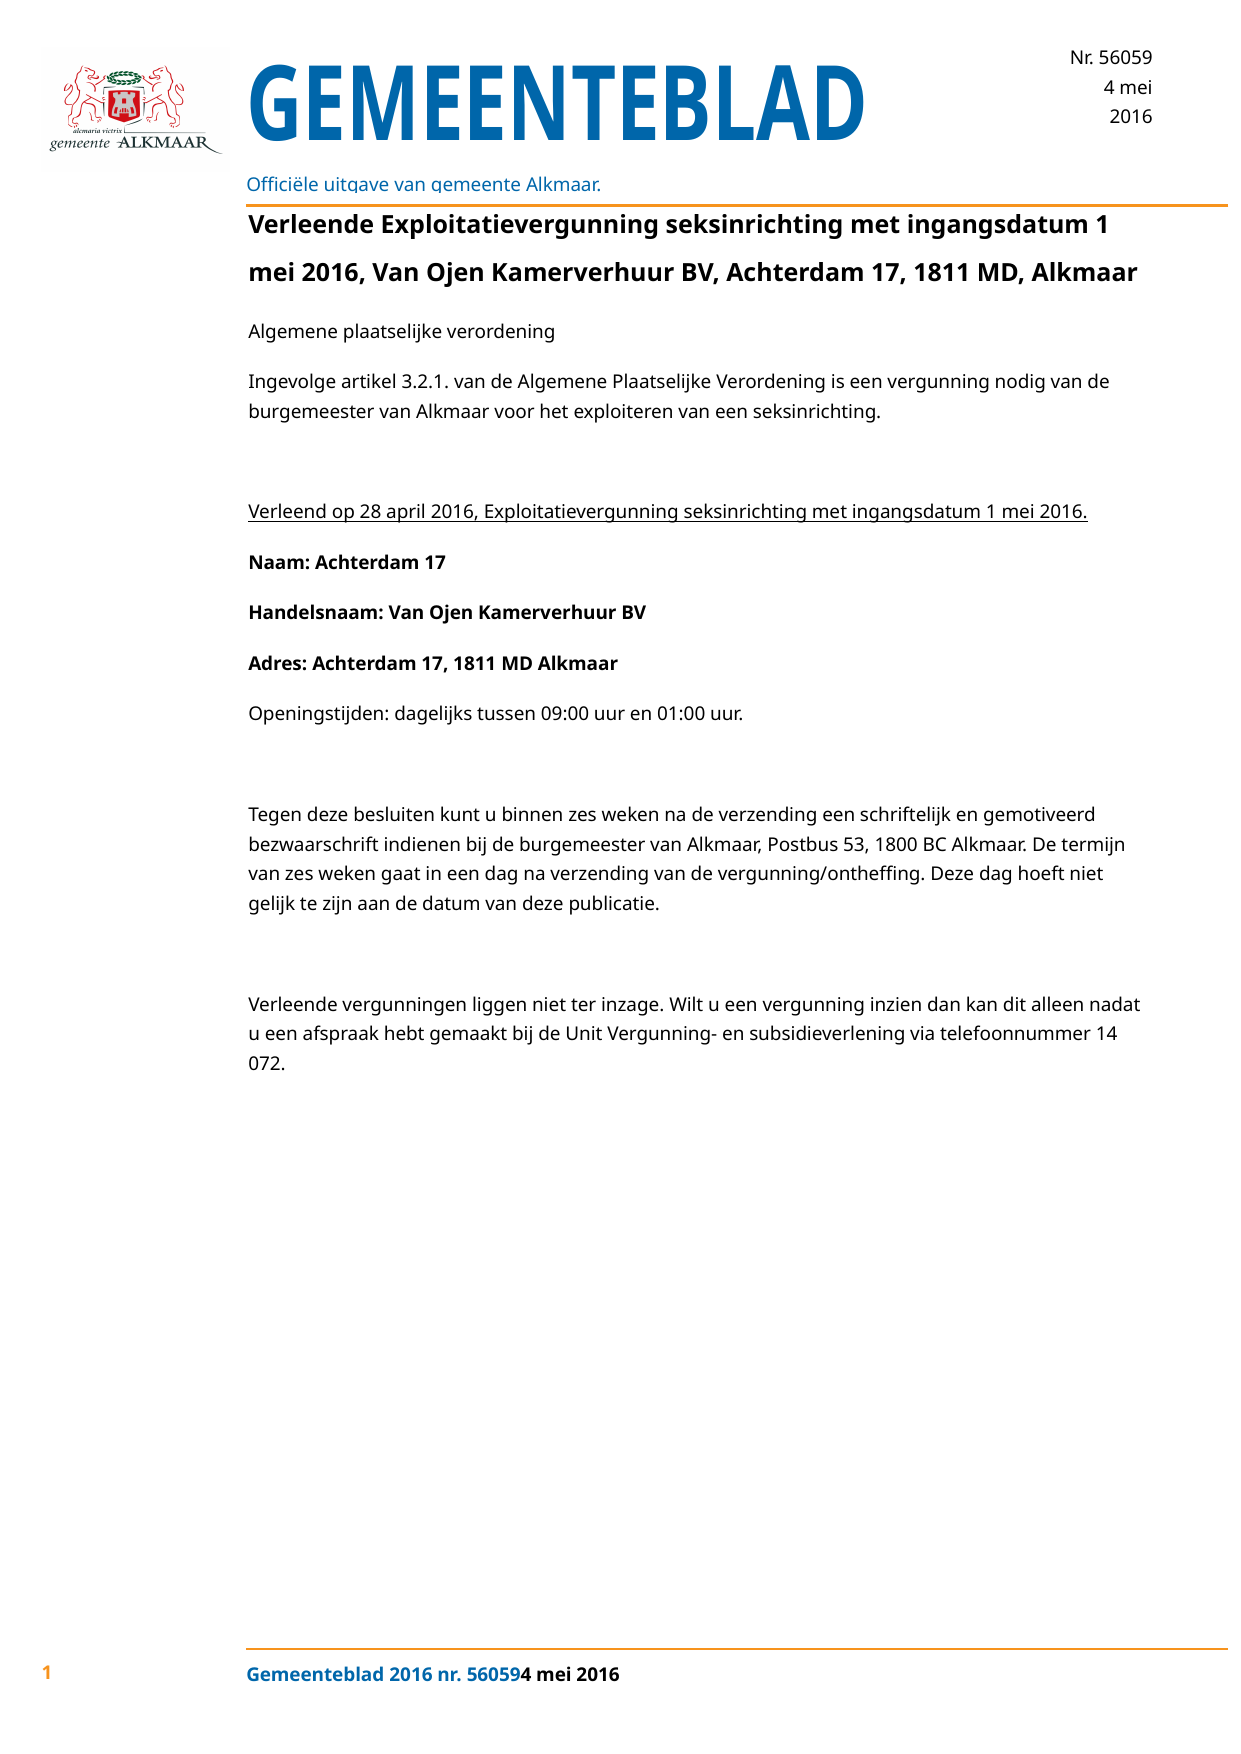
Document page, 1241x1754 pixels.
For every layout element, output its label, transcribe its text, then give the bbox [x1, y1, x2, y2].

picture [41, 47, 231, 172]
text Tegen deze besluiten kunt u binnen zes weken na de verzending een schriftelijk en gemotiveerd bezwaarschrift indienen bij de burgemeester van Alkmaar, Postbus 53, 1800 BC Alkmaar. De termijn van zes weken gaat in een dag na verzending van de vergunning/ontheffing. Deze dag hoeft niet gelijk te zijn aan de datum van deze publicatie. [248, 801, 1152, 916]
text Verleende vergunningen liggen niet ter inzage. Wilt u een vergunning inzien dan kan dit alleen nadat u een afspraak hebt gemaakt bij de Unit Vergunning- en subsidieverlening via telefoonnummer 14 072. [248, 991, 1152, 1076]
text Ingevolge artikel 3.2.1. van de Algemene Plaatselijke Verordening is een vergunning nodig van de burgemeester van Alkmaar voor het exploiteren van een seksinrichting. [248, 368, 1152, 424]
text Handelsnaam: Van Ojen Kamerverhuur BV [248, 599, 1152, 625]
text Openingstijden: dagelijks tussen 09:00 uur en 01:00 uur. [248, 700, 1152, 726]
text Naam: Achterdam 17 [248, 549, 1152, 575]
text Verleend op 28 april 2016, Exploitatievergunning seksinrichting met ingangsdatum 1 mei 2016. [248, 499, 1152, 524]
text Adres: Achterdam 17, 1811 MD Alkmaar [248, 650, 1152, 676]
text Verleende Exploitatievergunning seksinrichting met ingangsdatum 1 mei 2016, Van Ojen Kamerverhuur BV, Achterdam 17, 1811 MD, Alkmaar [248, 207, 1152, 288]
text Algemene plaatselijke verordening [248, 318, 1152, 344]
